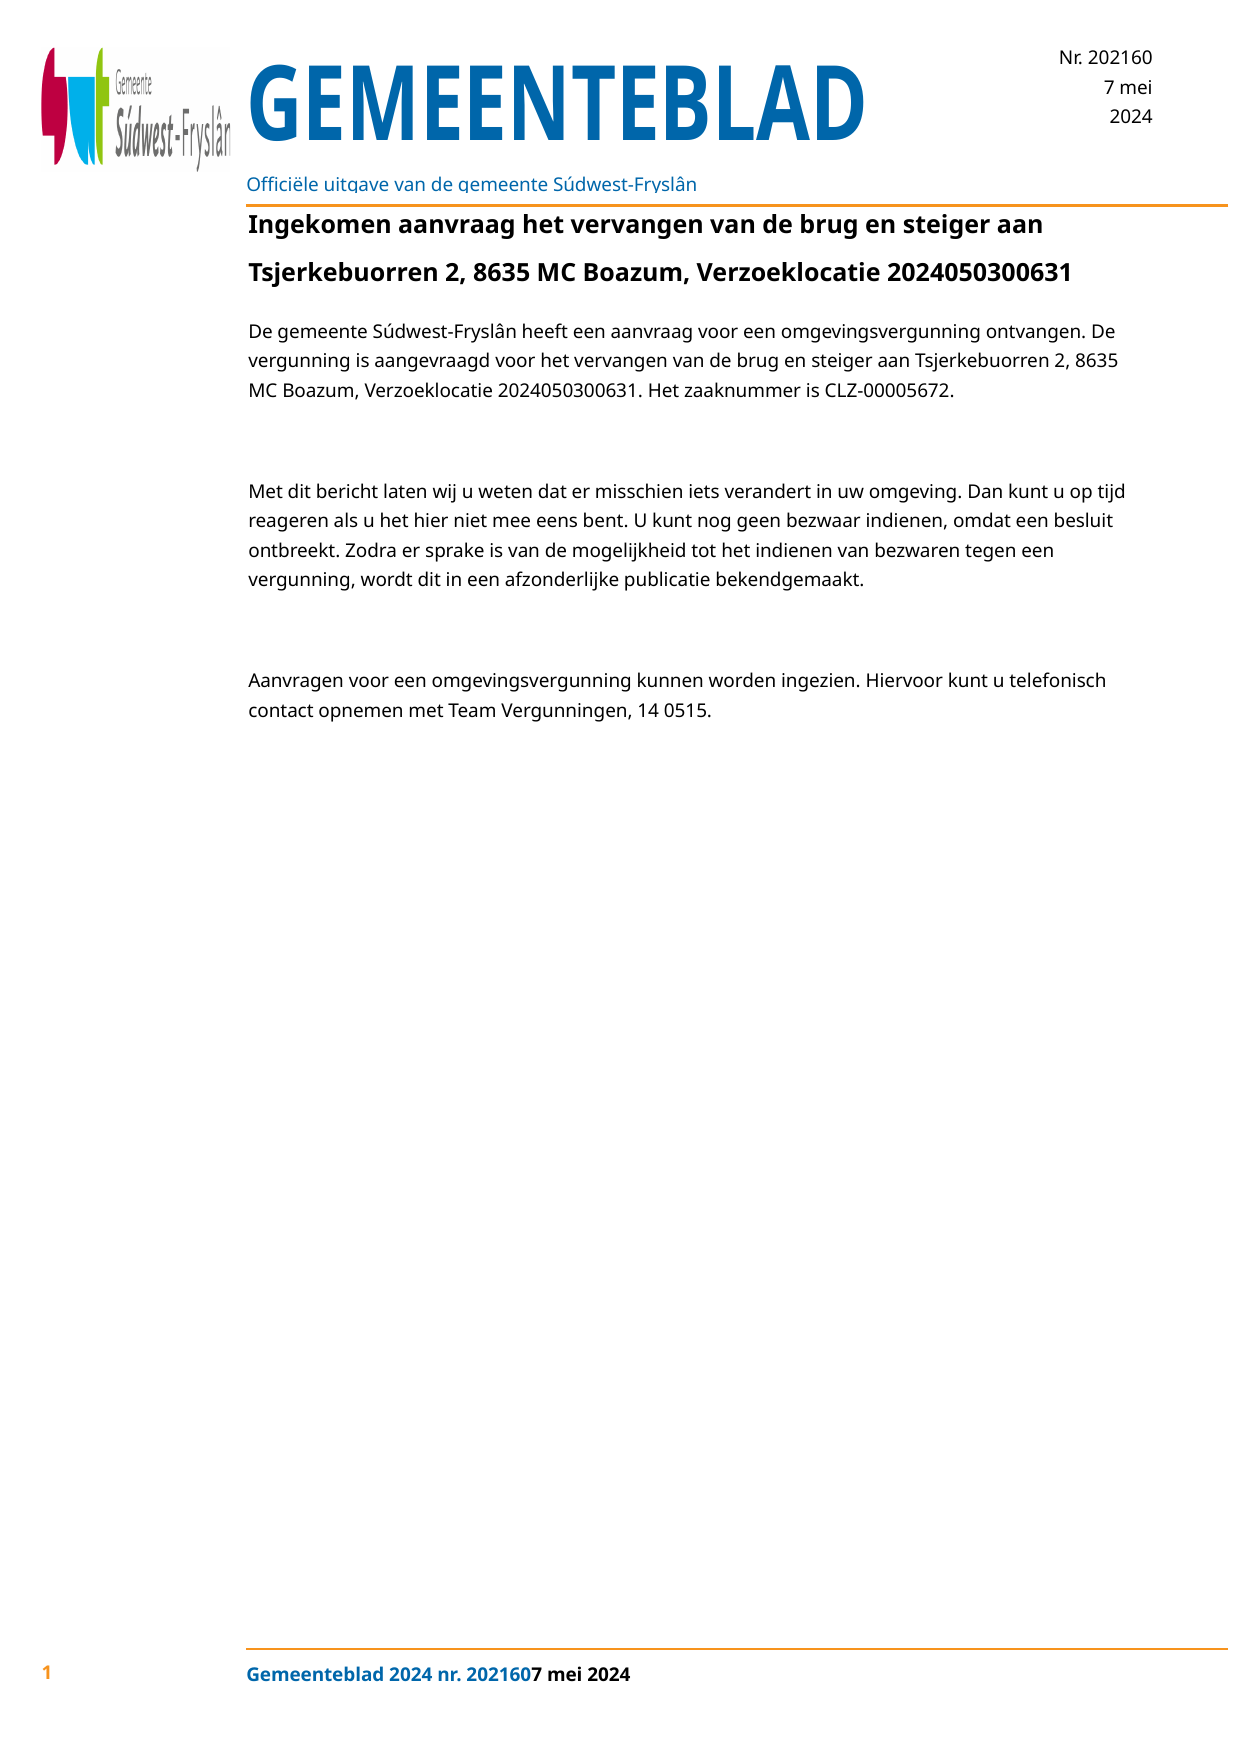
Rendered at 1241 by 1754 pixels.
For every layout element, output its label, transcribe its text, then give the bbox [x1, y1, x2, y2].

text De gemeente Súdwest-Fryslân heeft een aanvraag voor een omgevingsvergunning ontvangen. De vergunning is aangevraagd voor het vervangen van de brug en steiger aan Tsjerkebuorren 2, 8635 MC Boazum, Verzoeklocatie 2024050300631. Het zaaknummer is CLZ-00005672. [248, 318, 1152, 403]
text Aanvragen voor een omgevingsvergunning kunnen worden ingezien. Hiervoor kunt u telefonisch contact opnemen met Team Vergunningen, 14 0515. [248, 667, 1152, 723]
text Met dit bericht laten wij u weten dat er misschien iets verandert in uw omgeving. Dan kunt u op tijd reageren als u het hier niet mee eens bent. U kunt nog geen bezwaar indienen, omdat een besluit ontbreekt. Zodra er sprake is van de mogelijkheid tot het indienen van bezwaren tegen een vergunning, wordt dit in een afzonderlijke publicatie bekendgemaakt. [248, 478, 1152, 592]
picture [41, 47, 231, 172]
text Ingekomen aanvraag het vervangen van de brug en steiger aan Tsjerkebuorren 2, 8635 MC Boazum, Verzoeklocatie 2024050300631 [248, 207, 1152, 288]
